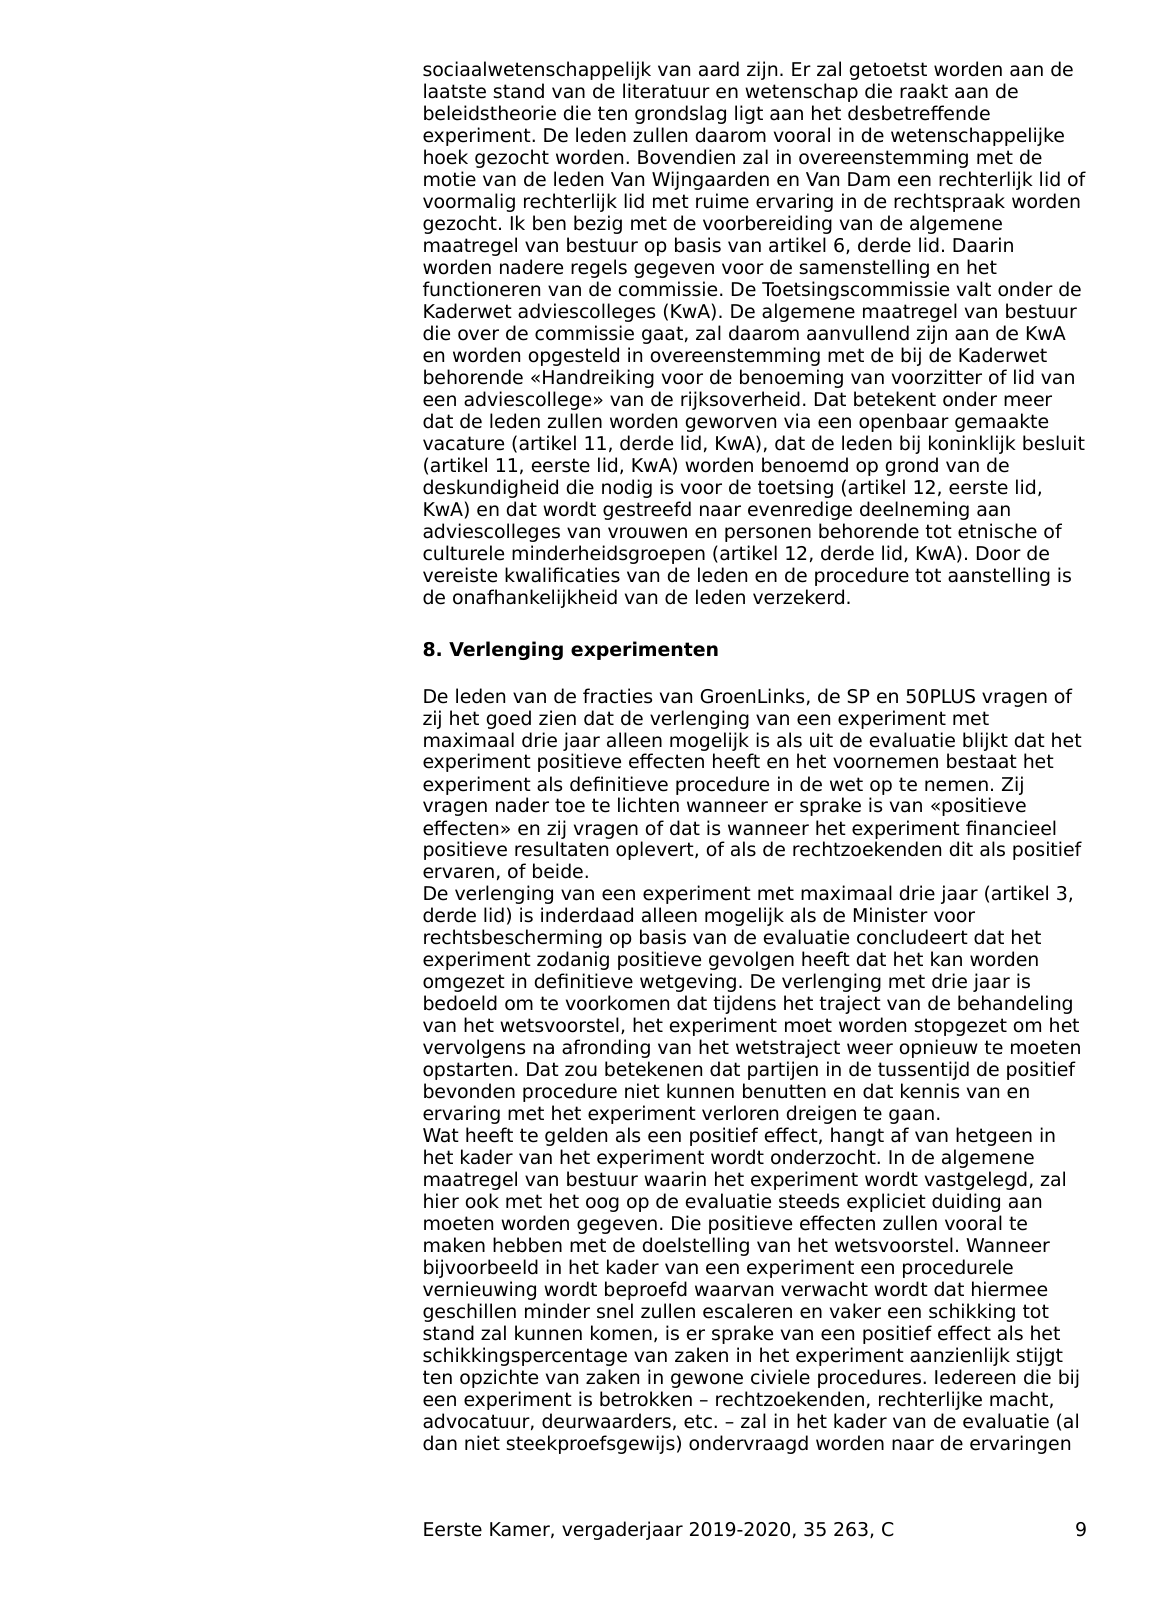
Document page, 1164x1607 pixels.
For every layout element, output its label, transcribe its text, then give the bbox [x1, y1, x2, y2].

text Wat heeft te gelden als een positief effect, hangt af van hetgeen in het kader van het experiment wordt onderzocht. In de algemene maatregel van bestuur waarin het experiment wordt vastgelegd, zal hier ook met het oog op de evaluatie steeds expliciet duiding aan moeten worden gegeven. Die positieve effecten zullen vooral te maken hebben met de doelstelling van het wetsvoorstel. Wanneer bijvoorbeeld in het kader van een experiment een procedurele vernieuwing wordt beproefd waarvan verwacht wordt dat hiermee geschillen minder snel zullen escaleren en vaker een schikking tot stand zal kunnen komen, is er sprake van een positief effect als het schikkingspercentage van zaken in het experiment aanzienlijk stijgt ten opzichte van zaken in gewone civiele procedures. Iedereen die bij een experiment is betrokken – rechtzoekenden, rechterlijke macht, advocatuur, deurwaarders, etc. – zal in het kader van de evaluatie (al dan niet steekproefsgewijs) ondervraagd worden naar de ervaringen [422, 1125, 1087, 1455]
text De verlenging van een experiment met maximaal drie jaar (artikel 3, derde lid) is inderdaad alleen mogelijk als de Minister voor rechtsbescherming op basis van de evaluatie concludeert dat het experiment zodanig positieve gevolgen heeft dat het kan worden omgezet in definitieve wetgeving. De verlenging met drie jaar is bedoeld om te voorkomen dat tijdens het traject van de behandeling van het wetsvoorstel, het experiment moet worden stopgezet om het vervolgens na afronding van het wetstraject weer opnieuw te moeten opstarten. Dat zou betekenen dat partijen in de tussentijd de positief bevonden procedure niet kunnen benutten en dat kennis van en ervaring met het experiment verloren dreigen te gaan. [422, 883, 1087, 1125]
text sociaalwetenschappelijk van aard zijn. Er zal getoetst worden aan de laatste stand van de literatuur en wetenschap die raakt aan de beleidstheorie die ten grondslag ligt aan het desbetreffende experiment. De leden zullen daarom vooral in de wetenschappelijke hoek gezocht worden. Bovendien zal in overeenstemming met de motie van de leden Van Wijngaarden en Van Dam een rechterlijk lid of voormalig rechterlijk lid met ruime ervaring in de rechtspraak worden gezocht. Ik ben bezig met de voorbereiding van de algemene maatregel van bestuur op basis van artikel 6, derde lid. Daarin worden nadere regels gegeven voor de samenstelling en het functioneren van de commissie. De Toetsingscommissie valt onder de Kaderwet adviescolleges (KwA). De algemene maatregel van bestuur die over de commissie gaat, zal daarom aanvullend zijn aan de KwA en worden opgesteld in overeenstemming met de bij de Kaderwet behorende «Handreiking voor de benoeming van voorzitter of lid van een adviescollege» van de rijksoverheid. Dat betekent onder meer dat de leden zullen worden geworven via een openbaar gemaakte vacature (artikel 11, derde lid, KwA), dat de leden bij koninklijk besluit (artikel 11, eerste lid, KwA) worden benoemd op grond van de deskundigheid die nodig is voor de toetsing (artikel 12, eerste lid, KwA) en dat wordt gestreefd naar evenredige deelneming aan adviescolleges van vrouwen en personen behorende tot etnische of culturele minderheidsgroepen (artikel 12, derde lid, KwA). Door de vereiste kwalificaties van de leden en de procedure tot aanstelling is de onafhankelijkheid van de leden verzekerd. [422, 59, 1087, 608]
subtitle 8. Verlenging experimenten [422, 638, 1087, 661]
text De leden van de fracties van GroenLinks, de SP en 50PLUS vragen of zij het goed zien dat de verlenging van een experiment met maximaal drie jaar alleen mogelijk is als uit de evaluatie blijkt dat het experiment positieve effecten heeft en het voornemen bestaat het experiment als definitieve procedure in de wet op te nemen. Zij vragen nader toe te lichten wanneer er sprake is van «positieve effecten» en zij vragen of dat is wanneer het experiment financieel positieve resultaten oplevert, of als de rechtzoekenden dit als positief ervaren, of beide. [422, 686, 1087, 883]
